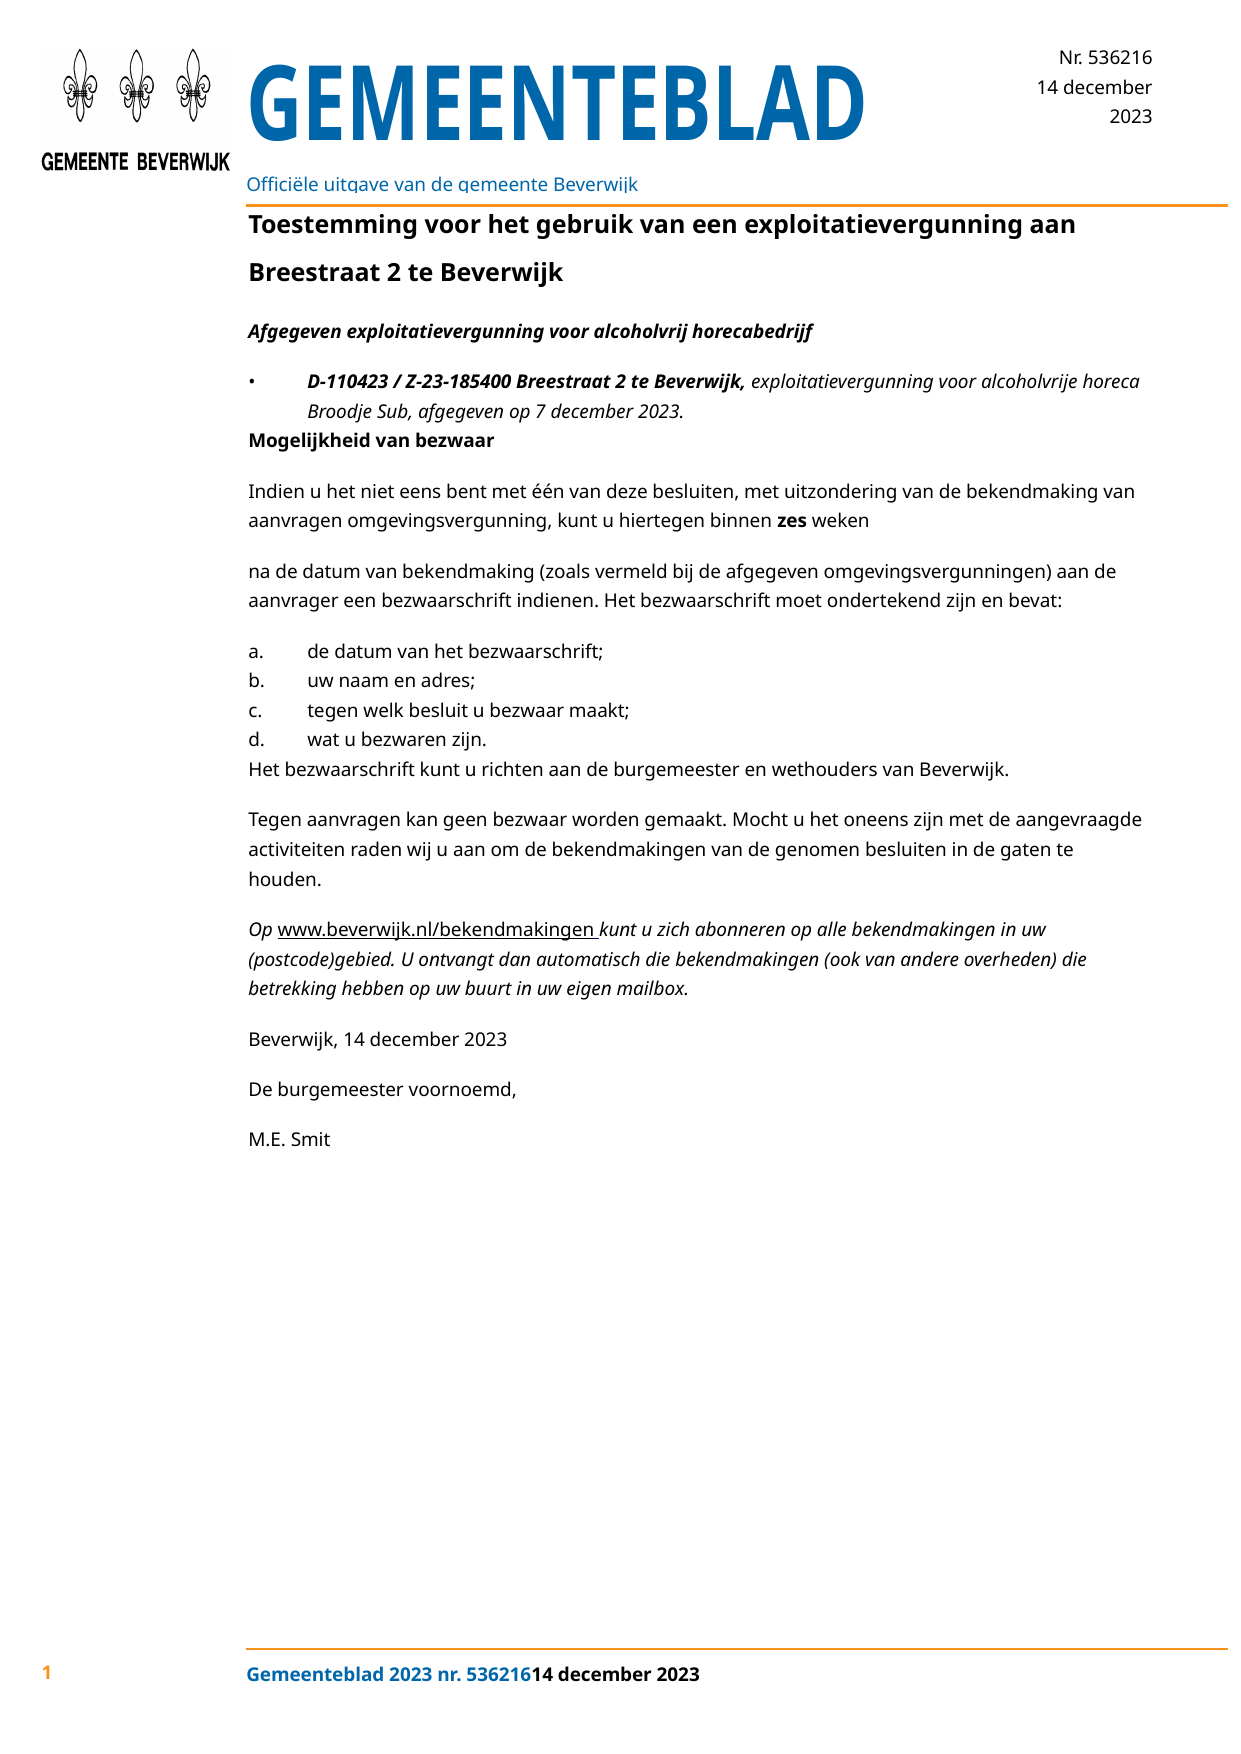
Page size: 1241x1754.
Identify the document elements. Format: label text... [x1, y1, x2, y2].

list uw naam en adres; [248, 667, 1152, 693]
text M.E. Smit [248, 1127, 1152, 1152]
text na de datum van bekendmaking (zoals vermeld bij de afgegeven omgevingsvergunningen) aan de aanvrager een bezwaarschrift indienen. Het bezwaarschrift moet ondertekend zijn en bevat: [248, 558, 1152, 613]
text Mogelijkheid van bezwaar [248, 427, 1152, 453]
list de datum van het bezwaarschrift; [248, 638, 1152, 664]
list tegen welk besluit u bezwaar maakt; [248, 697, 1152, 723]
text Tegen aanvragen kan geen bezwaar worden gemaakt. Mocht u het oneens zijn met de aangevraagde activiteiten raden wij u aan om de bekendmakingen van de genomen besluiten in de gaten te houden. [248, 807, 1152, 892]
text Het bezwaarschrift kunt u richten aan de burgemeester en wethouders van Beverwijk. [248, 756, 1152, 782]
text De burgemeester voornoemd, [248, 1076, 1152, 1102]
list wat u bezwaren zijn. [248, 727, 1152, 752]
picture [41, 47, 231, 172]
list D-110423 / Z-23-185400 Breestraat 2 te Beverwijk, exploitatievergunning voor alcoholvrije horeca Broodje Sub, afgegeven op 7 december 2023. [248, 368, 1152, 424]
text Beverwijk, 14 december 2023 [248, 1026, 1152, 1052]
text Indien u het niet eens bent met één van deze besluiten, met uitzondering van de bekendmaking van aanvragen omgevingsvergunning, kunt u hiertegen binnen zes weken [248, 478, 1152, 533]
text Op www.beverwijk.nl/bekendmakingen kunt u zich abonneren op alle bekendmakingen in uw (postcode)gebied. U ontvangt dan automatisch die bekendmakingen (ook van andere overheden) die betrekking hebben op uw buurt in uw eigen mailbox. [248, 916, 1152, 1001]
text Afgegeven exploitatievergunning voor alcoholvrij horecabedrijf [248, 318, 1152, 344]
text Toestemming voor het gebruik van een exploitatievergunning aan Breestraat 2 te Beverwijk [248, 207, 1152, 288]
